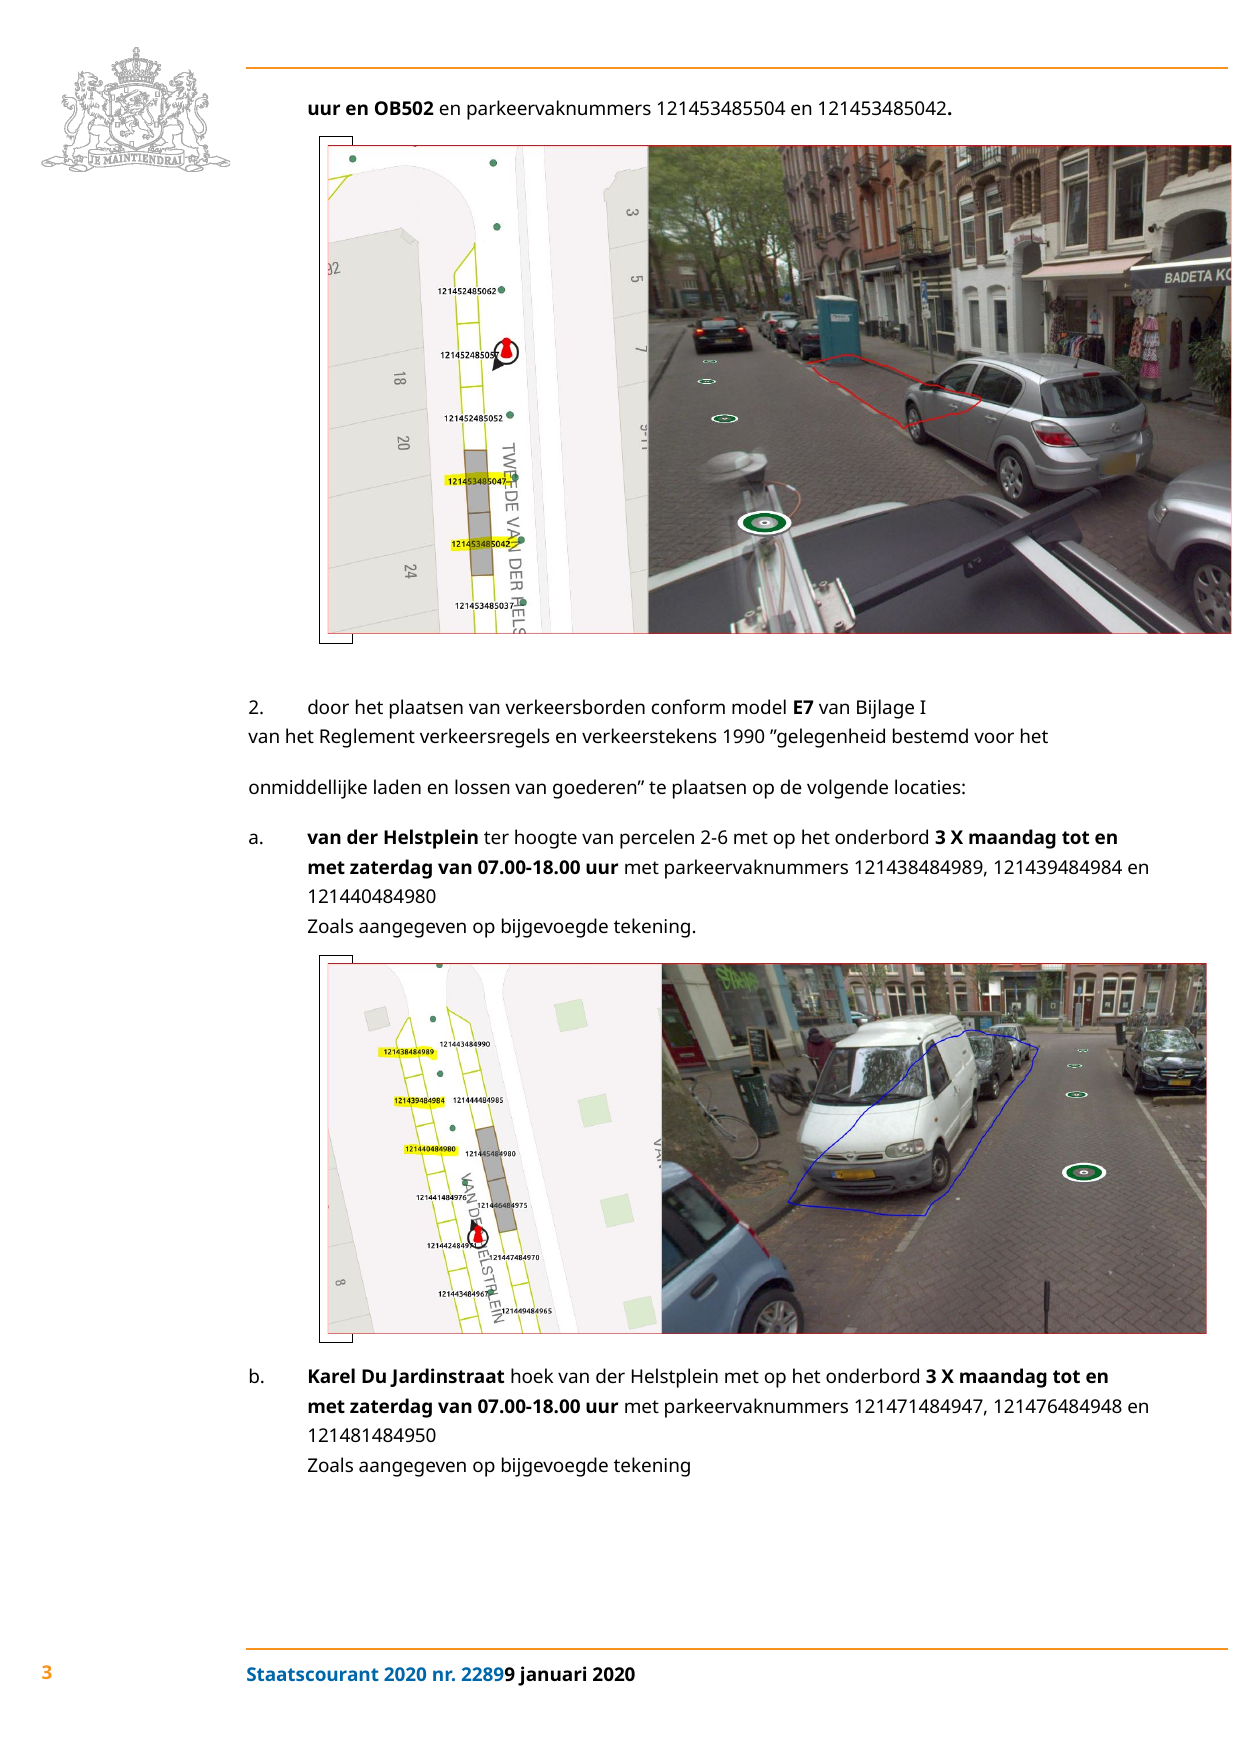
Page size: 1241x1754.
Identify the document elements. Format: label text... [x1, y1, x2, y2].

text onmiddellijke laden en lossen van goederen” te plaatsen op de volgende locaties: [248, 774, 1152, 800]
picture [41, 47, 231, 172]
text van het Reglement verkeersregels en verkeerstekens 1990 ”gelegenheid bestemd voor het [248, 723, 1152, 749]
list uur en OB502 en parkeervaknummers 121453485504 en 121453485042. [248, 95, 1152, 121]
picture [327, 963, 1207, 1334]
list Karel Du Jardinstraat hoek van der Helstplein met op het onderbord 3 X maandag tot en met zaterdag van 07.00-18.00 uur met parkeervaknummers 121471484947, 121476484948 en 121481484950 [248, 1363, 1152, 1448]
picture [327, 145, 1232, 634]
list van der Helstplein ter hoogte van percelen 2-6 met op het onderbord 3 X maandag tot en met zaterdag van 07.00-18.00 uur met parkeervaknummers 121438484989, 121439484984 en 121440484980 [248, 824, 1152, 909]
list Zoals aangegeven op bijgevoegde tekening. [248, 913, 1152, 939]
list door het plaatsen van verkeersborden conform model E7 van Bijlage I [248, 694, 1152, 720]
list Zoals aangegeven op bijgevoegde tekening [248, 1452, 1152, 1478]
